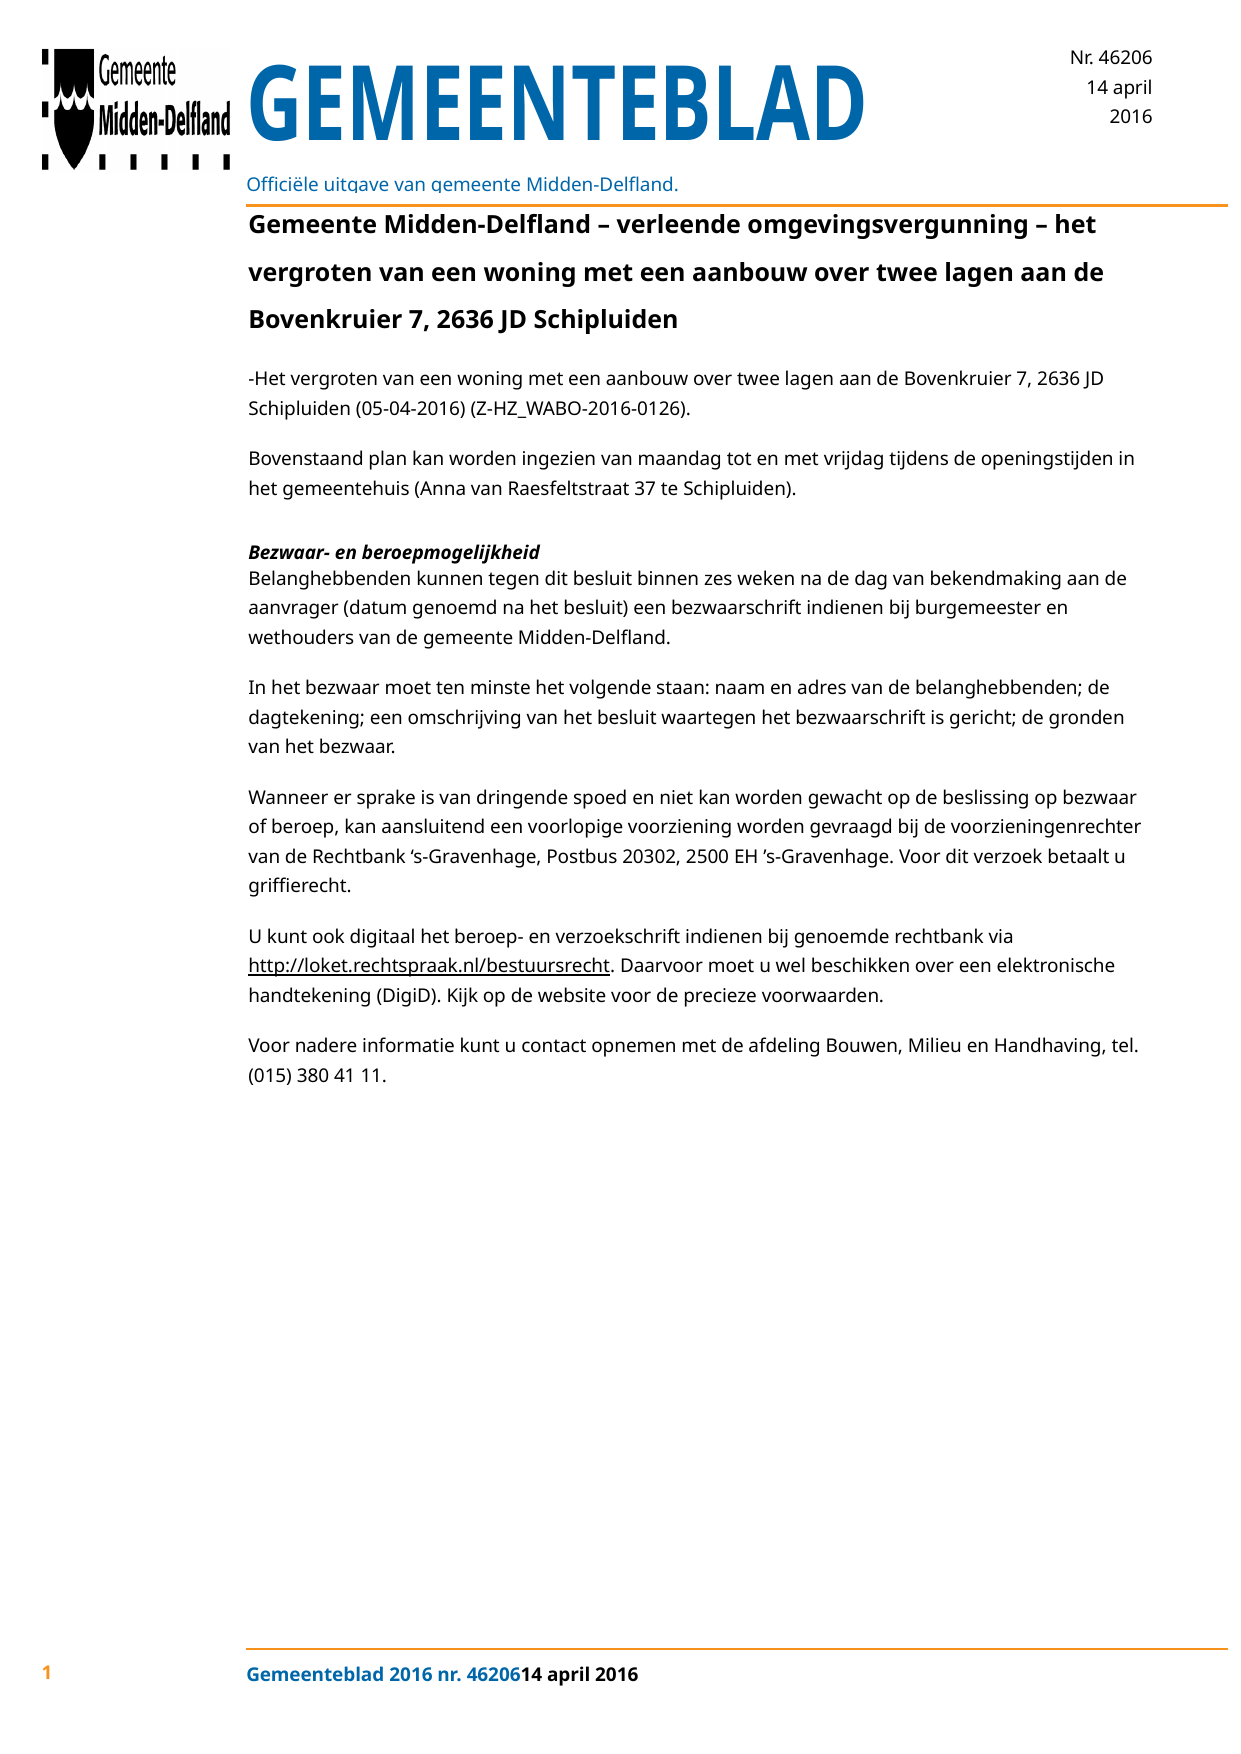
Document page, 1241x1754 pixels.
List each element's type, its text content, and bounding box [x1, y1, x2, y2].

text In het bezwaar moet ten minste het volgende staan: naam en adres van de belanghebbenden; de dagtekening; een omschrijving van het besluit waartegen het bezwaarschrift is gericht; de gronden van het bezwaar. [248, 674, 1152, 759]
text -Het vergroten van een woning met een aanbouw over twee lagen aan de Bovenkruier 7, 2636 JD Schipluiden (05-04-2016) (Z-HZ_WABO-2016-0126). [248, 366, 1152, 421]
text Bezwaar- en beroepmogelijkheid [248, 539, 1152, 565]
text Voor nadere informatie kunt u contact opnemen met de afdeling Bouwen, Milieu en Handhaving, tel. (015) 380 41 11. [248, 1033, 1152, 1088]
text Belanghebbenden kunnen tegen dit besluit binnen zes weken na de dag van bekendmaking aan de aanvrager (datum genoemd na het besluit) een bezwaarschrift indienen bij burgemeester en wethouders van de gemeente Midden-Delfland. [248, 565, 1152, 650]
text U kunt ook digitaal het beroep- en verzoekschrift indienen bij genoemde rechtbank via http://loket.rechtspraak.nl/bestuursrecht. Daarvoor moet u wel beschikken over een elektronische handtekening (DigiD). Kijk op de website voor de precieze voorwaarden. [248, 923, 1152, 1008]
picture [41, 47, 231, 172]
text Wanneer er sprake is van dringende spoed en niet kan worden gewacht op de beslissing op bezwaar of beroep, kan aansluitend een voorlopige voorziening worden gevraagd bij de voorzieningenrechter van de Rechtbank ‘s-Gravenhage, Postbus 20302, 2500 EH ’s-Gravenhage. Voor dit verzoek betaalt u griffierecht. [248, 784, 1152, 898]
text Gemeente Midden-Delfland – verleende omgevingsvergunning – het vergroten van een woning met een aanbouw over twee lagen aan de Bovenkruier 7, 2636 JD Schipluiden [248, 207, 1152, 336]
text Bovenstaand plan kan worden ingezien van maandag tot en met vrijdag tijdens de openingstijden in het gemeentehuis (Anna van Raesfeltstraat 37 te Schipluiden). [248, 446, 1152, 501]
